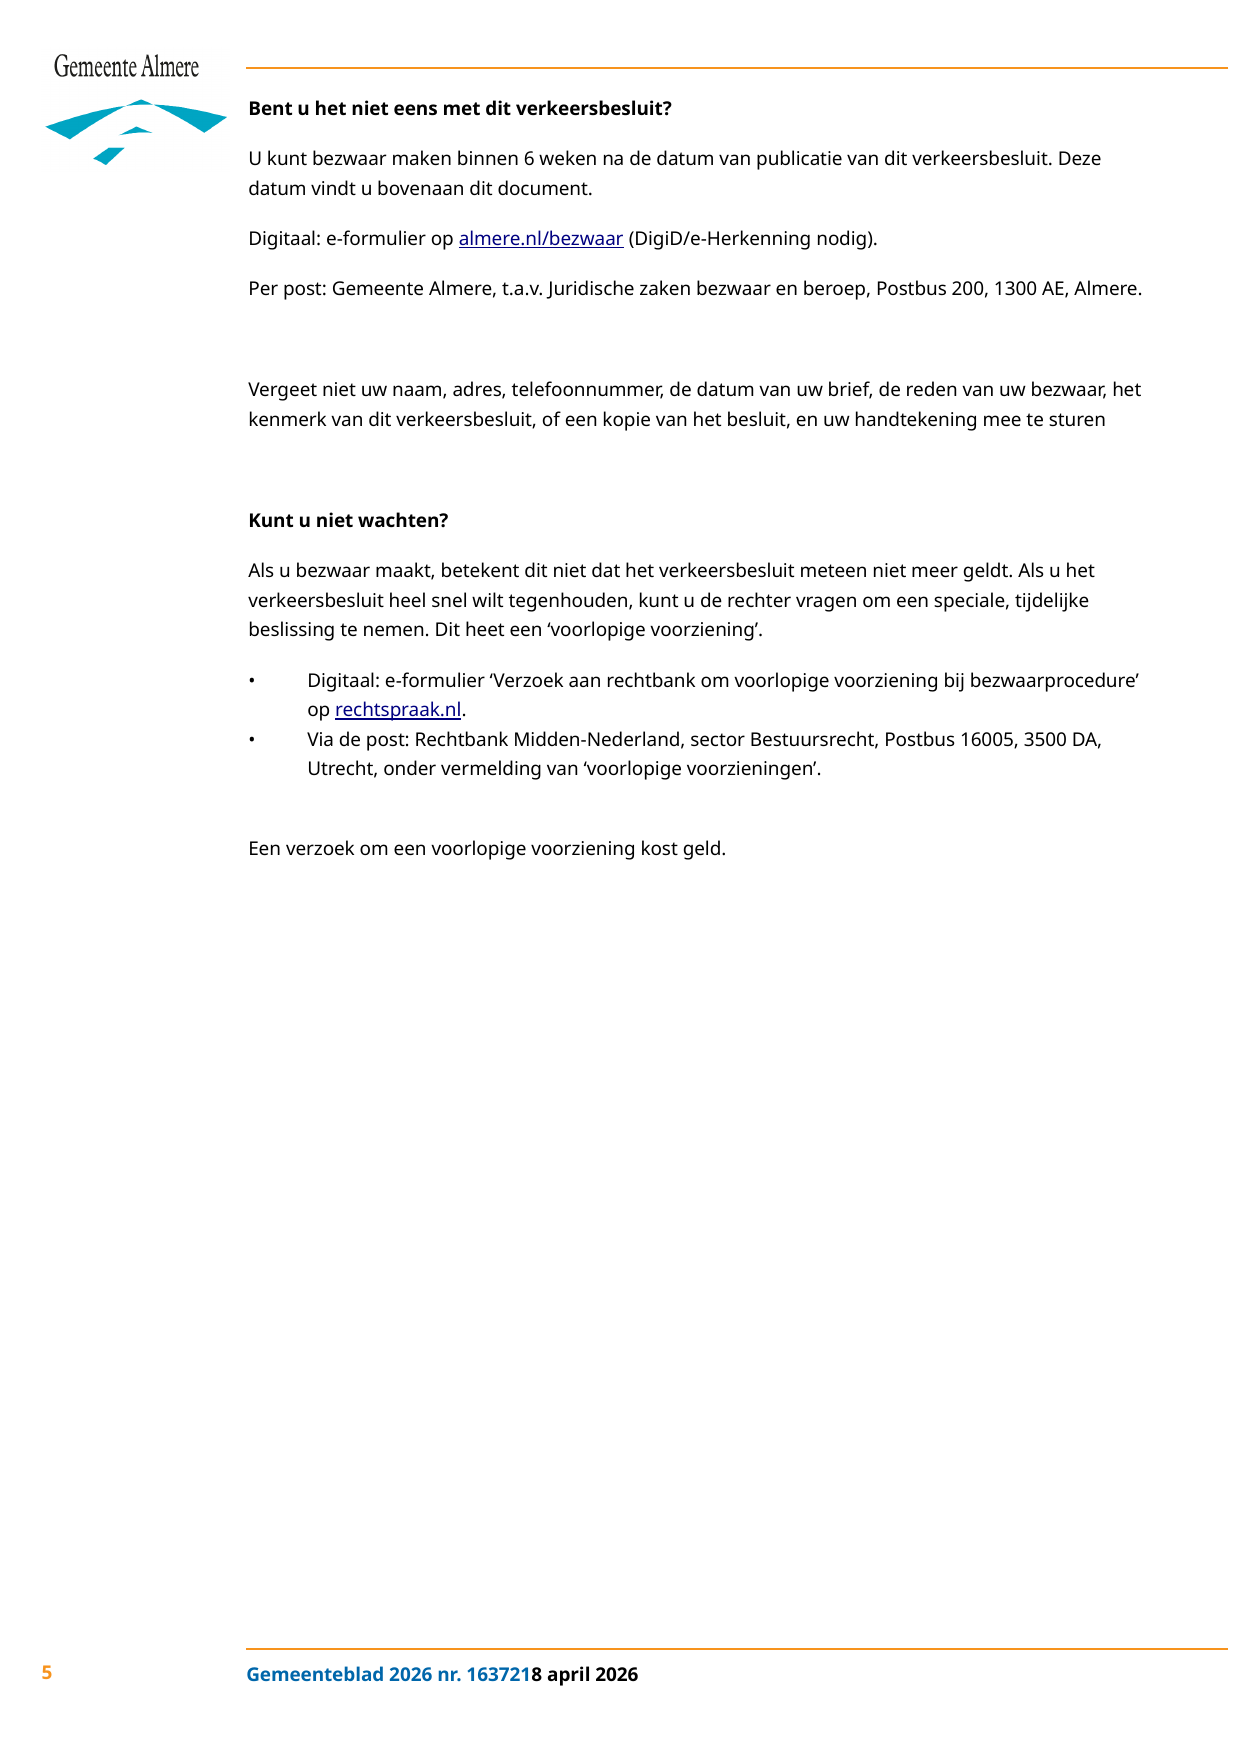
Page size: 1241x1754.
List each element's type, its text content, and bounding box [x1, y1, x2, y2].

picture [41, 47, 231, 172]
text Digitaal: e-formulier op almere.nl/bezwaar (DigiD/e-Herkenning nodig). [248, 225, 1152, 251]
text Als u bezwaar maakt, betekent dit niet dat het verkeersbesluit meteen niet meer geldt. Als u het verkeersbesluit heel snel wilt tegenhouden, kunt u de rechter vragen om een speciale, tijdelijke beslissing te nemen. Dit heet een ‘voorlopige voorziening’. [248, 557, 1152, 642]
list Digitaal: e-formulier ‘Verzoek aan rechtbank om voorlopige voorziening bij bezwaarprocedure’ op rechtspraak.nl. [248, 667, 1152, 722]
text U kunt bezwaar maken binnen 6 weken na de datum van publicatie van dit verkeersbesluit. Deze datum vindt u bovenaan dit document. [248, 145, 1152, 201]
text Kunt u niet wachten? [248, 507, 1152, 533]
text Per post: Gemeente Almere, t.a.v. Juridische zaken bezwaar en beroep, Postbus 200, 1300 AE, Almere. [248, 276, 1152, 301]
list Via de post: Rechtbank Midden-Nederland, sector Bestuursrecht, Postbus 16005, 3500 DA, Utrecht, onder vermelding van ‘voorlopige voorzieningen’. [248, 726, 1152, 781]
text Een verzoek om een voorlopige voorziening kost geld. [248, 836, 1152, 861]
text Bent u het niet eens met dit verkeersbesluit? [248, 95, 1152, 121]
text Vergeet niet uw naam, adres, telefoonnummer, de datum van uw brief, de reden van uw bezwaar, het kenmerk van dit verkeersbesluit, of een kopie van het besluit, en uw handtekening mee te sturen [248, 376, 1152, 432]
